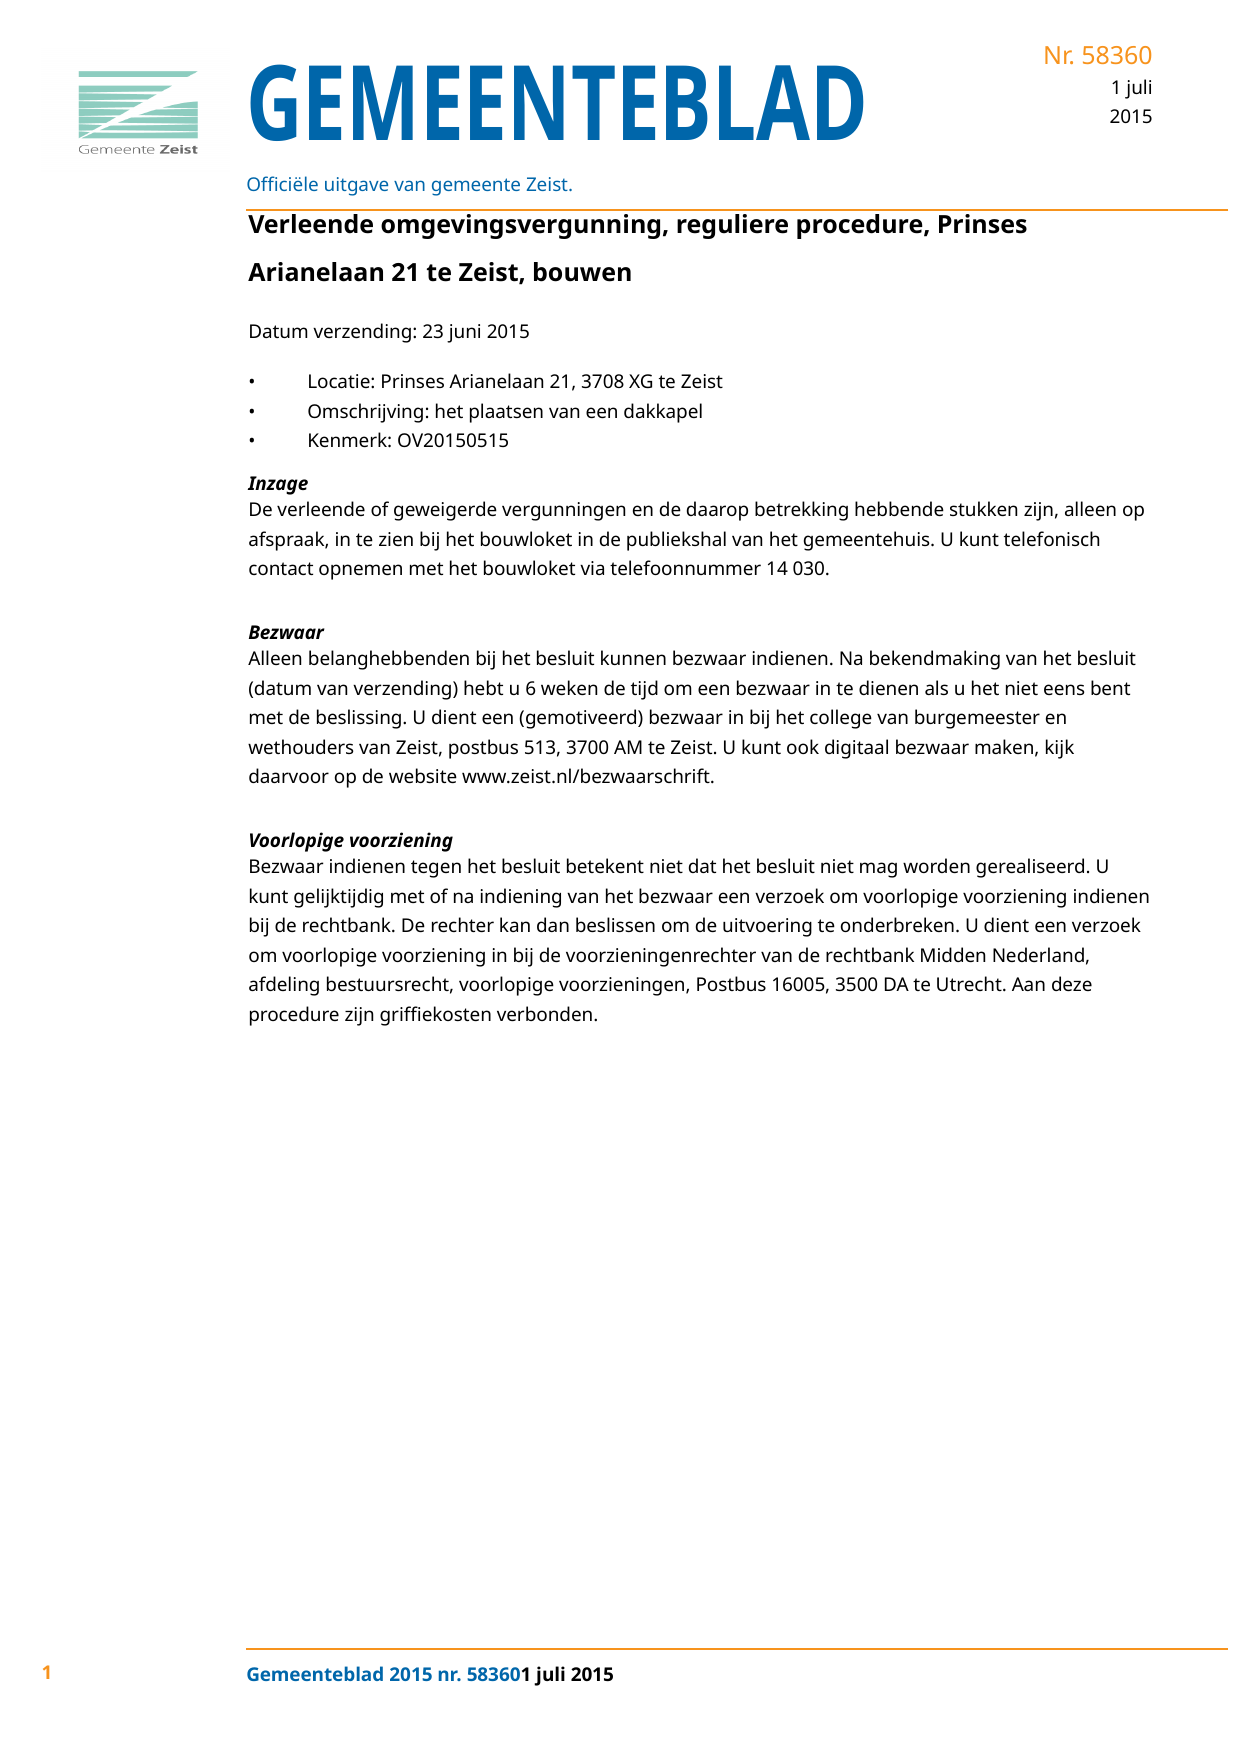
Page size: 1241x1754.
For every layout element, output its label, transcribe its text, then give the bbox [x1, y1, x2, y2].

text Alleen belanghebbenden bij het besluit kunnen bezwaar indienen. Na bekendmaking van het besluit (datum van verzending) hebt u 6 weken de tijd om een bezwaar in te dienen als u het niet eens bent met de beslissing. U dient een (gemotiveerd) bezwaar in bij het college van burgemeester en wethouders van Zeist, postbus 513, 3700 AM te Zeist. U kunt ook digitaal bezwaar maken, kijk daarvoor op de website www.zeist.nl/bezwaarschrift. [248, 645, 1152, 789]
picture [41, 47, 231, 172]
text De verleende of geweigerde vergunningen en de daarop betrekking hebbende stukken zijn, alleen op afspraak, in te zien bij het bouwloket in de publiekshal van het gemeentehuis. U kunt telefonisch contact opnemen met het bouwloket via telefoonnummer 14 030. [248, 496, 1152, 581]
text Voorlopige voorziening [248, 827, 1152, 853]
list Kenmerk: OV20150515 [248, 427, 1152, 453]
text Bezwaar [248, 619, 1152, 645]
list Omschrijving: het plaatsen van een dakkapel [248, 398, 1152, 424]
text Verleende omgevingsvergunning, reguliere procedure, Prinses Arianelaan 21 te Zeist, bouwen [248, 211, 1152, 288]
text Inzage [248, 471, 1152, 496]
text Bezwaar indienen tegen het besluit betekent niet dat het besluit niet mag worden gerealiseerd. U kunt gelijktijdig met of na indiening van het bezwaar een verzoek om voorlopige voorziening indienen bij de rechtbank. De rechter kan dan beslissen om de uitvoering te onderbreken. U dient een verzoek om voorlopige voorziening in bij de voorzieningenrechter van de rechtbank Midden Nederland, afdeling bestuursrecht, voorlopige voorzieningen, Postbus 16005, 3500 DA te Utrecht. Aan deze procedure zijn griffiekosten verbonden. [248, 853, 1152, 1027]
list Locatie: Prinses Arianelaan 21, 3708 XG te Zeist [248, 368, 1152, 394]
text Datum verzending: 23 juni 2015 [248, 318, 1152, 344]
